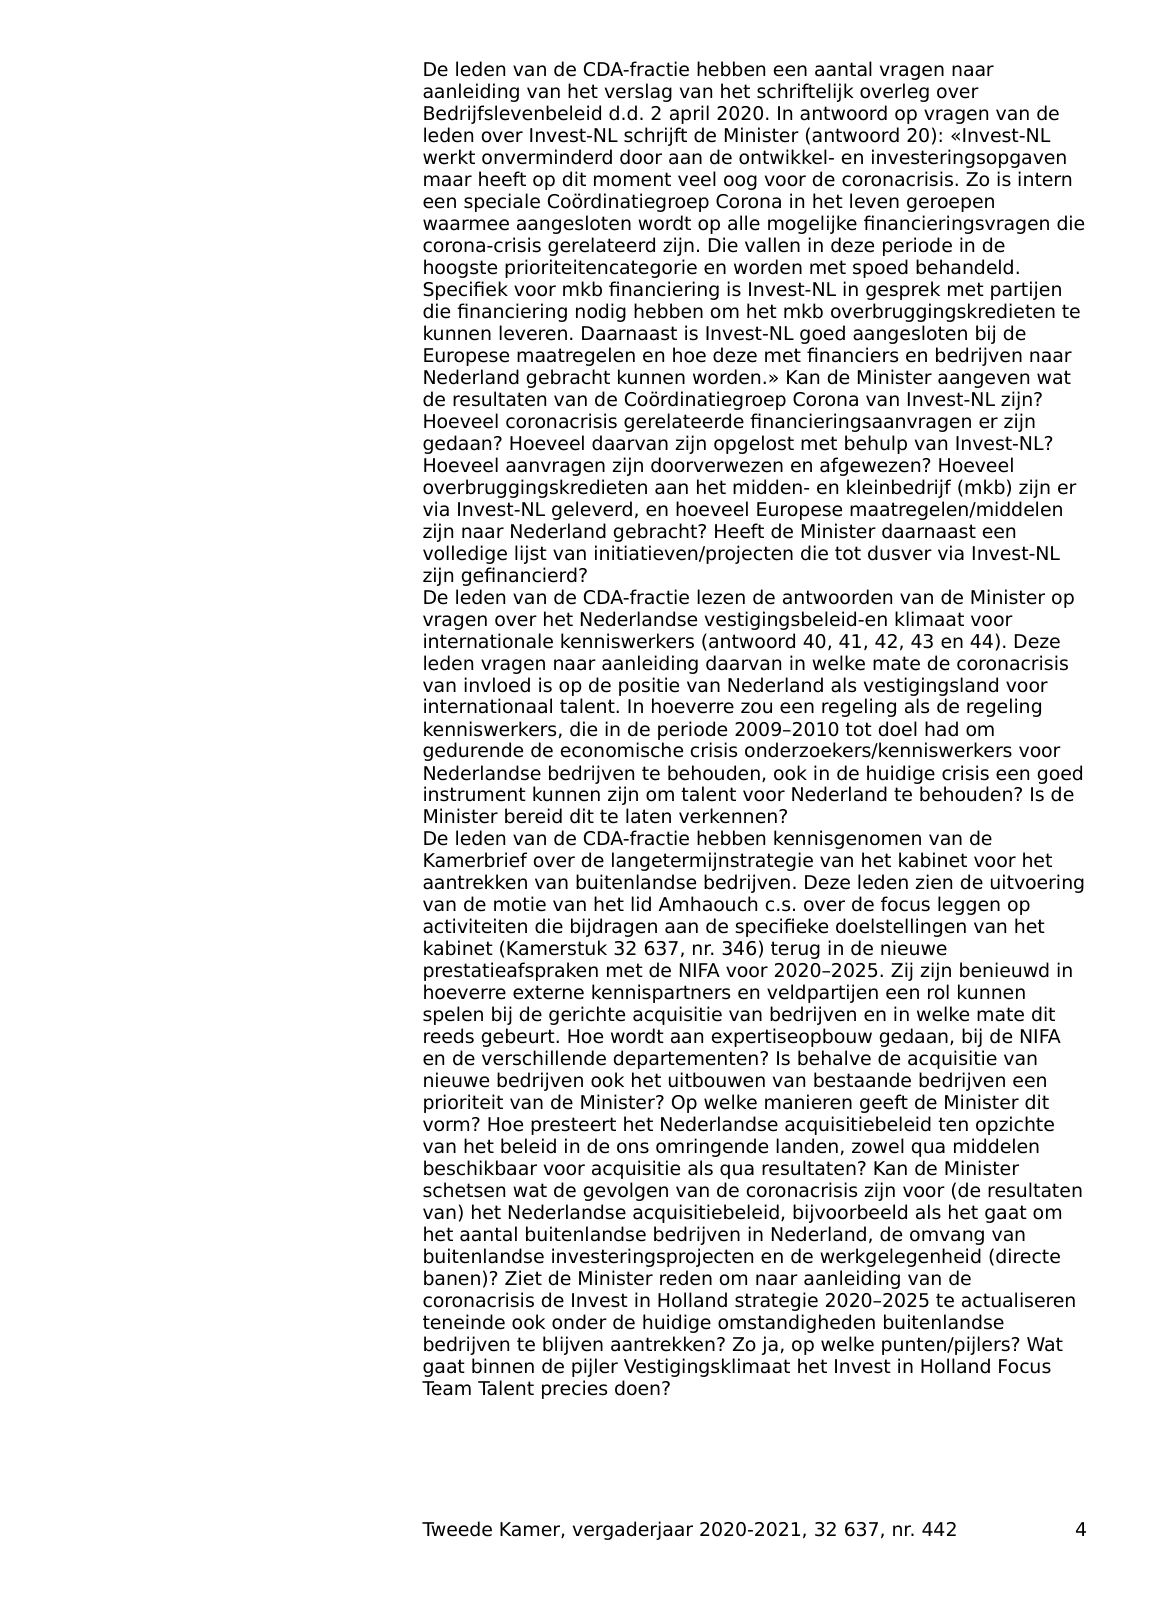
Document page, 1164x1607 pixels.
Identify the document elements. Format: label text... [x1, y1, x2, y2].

text De leden van de CDA-fractie hebben een aantal vragen naar aanleiding van het verslag van het schriftelijk overleg over Bedrijfslevenbeleid d.d. 2 april 2020. In antwoord op vragen van de leden over Invest-NL schrijft de Minister (antwoord 20): «Invest-NL werkt onverminderd door aan de ontwikkel- en investeringsopgaven maar heeft op dit moment veel oog voor de coronacrisis. Zo is intern een speciale Coördinatiegroep Corona in het leven geroepen waarmee aangesloten wordt op alle mogelijke financieringsvragen die corona-crisis gerelateerd zijn. Die vallen in deze periode in de hoogste prioriteitencategorie en worden met spoed behandeld. Specifiek voor mkb financiering is Invest-NL in gesprek met partijen die financiering nodig hebben om het mkb overbruggingskredieten te kunnen leveren. Daarnaast is Invest-NL goed aangesloten bij de Europese maatregelen en hoe deze met financiers en bedrijven naar Nederland gebracht kunnen worden.» Kan de Minister aangeven wat de resultaten van de Coördinatiegroep Corona van Invest-NL zijn? Hoeveel coronacrisis gerelateerde financieringsaanvragen er zijn gedaan? Hoeveel daarvan zijn opgelost met behulp van Invest-NL? Hoeveel aanvragen zijn doorverwezen en afgewezen? Hoeveel overbruggingskredieten aan het midden- en kleinbedrijf (mkb) zijn er via Invest-NL geleverd, en hoeveel Europese maatregelen/middelen zijn naar Nederland gebracht? Heeft de Minister daarnaast een volledige lijst van initiatieven/projecten die tot dusver via Invest-NL zijn gefinancierd? [422, 59, 1087, 587]
text De leden van de CDA-fractie lezen de antwoorden van de Minister op vragen over het Nederlandse vestigingsbeleid-en klimaat voor internationale kenniswerkers (antwoord 40, 41, 42, 43 en 44). Deze leden vragen naar aanleiding daarvan in welke mate de coronacrisis van invloed is op de positie van Nederland als vestigingsland voor internationaal talent. In hoeverre zou een regeling als de regeling kenniswerkers, die in de periode 2009–2010 tot doel had om gedurende de economische crisis onderzoekers/kenniswerkers voor Nederlandse bedrijven te behouden, ook in de huidige crisis een goed instrument kunnen zijn om talent voor Nederland te behouden? Is de Minister bereid dit te laten verkennen? [422, 587, 1087, 828]
text De leden van de CDA-fractie hebben kennisgenomen van de Kamerbrief over de langetermijnstrategie van het kabinet voor het aantrekken van buitenlandse bedrijven. Deze leden zien de uitvoering van de motie van het lid Amhaouch c.s. over de focus leggen op activiteiten die bijdragen aan de specifieke doelstellingen van het kabinet (Kamerstuk 32 637, nr. 346) terug in de nieuwe prestatieafspraken met de NIFA voor 2020–2025. Zij zijn benieuwd in hoeverre externe kennispartners en veldpartijen een rol kunnen spelen bij de gerichte acquisitie van bedrijven en in welke mate dit reeds gebeurt. Hoe wordt aan expertiseopbouw gedaan, bij de NIFA en de verschillende departementen? Is behalve de acquisitie van nieuwe bedrijven ook het uitbouwen van bestaande bedrijven een prioriteit van de Minister? Op welke manieren geeft de Minister dit vorm? Hoe presteert het Nederlandse acquisitiebeleid ten opzichte van het beleid in de ons omringende landen, zowel qua middelen beschikbaar voor acquisitie als qua resultaten? Kan de Minister schetsen wat de gevolgen van de coronacrisis zijn voor (de resultaten van) het Nederlandse acquisitiebeleid, bijvoorbeeld als het gaat om het aantal buitenlandse bedrijven in Nederland, de omvang van buitenlandse investeringsprojecten en de werkgelegenheid (directe banen)? Ziet de Minister reden om naar aanleiding van de coronacrisis de Invest in Holland strategie 2020–2025 te actualiseren teneinde ook onder de huidige omstandigheden buitenlandse bedrijven te blijven aantrekken? Zo ja, op welke punten/pijlers? Wat gaat binnen de pijler Vestigingsklimaat het Invest in Holland Focus Team Talent precies doen? [422, 828, 1087, 1400]
